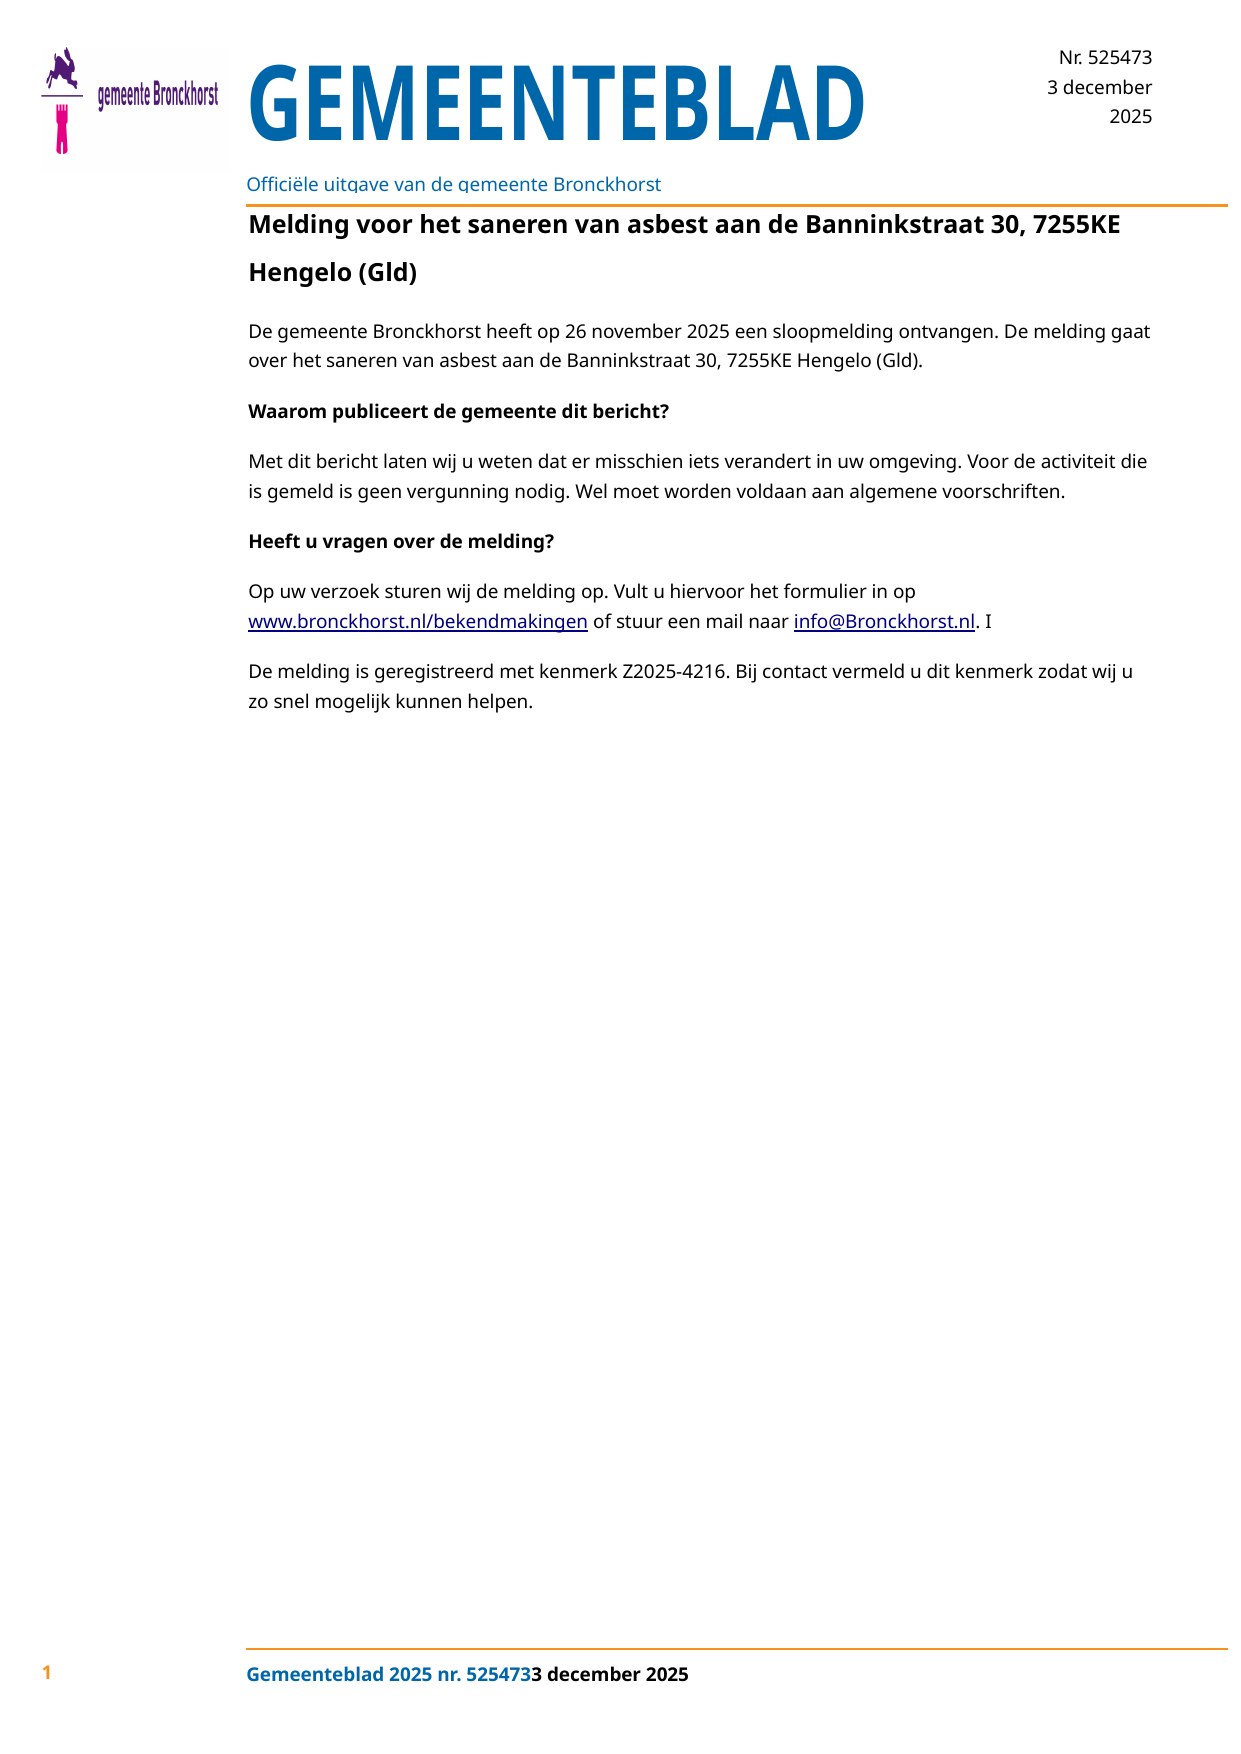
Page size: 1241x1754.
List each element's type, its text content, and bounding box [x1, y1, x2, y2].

picture [41, 47, 231, 172]
text De gemeente Bronckhorst heeft op 26 november 2025 een sloopmelding ontvangen. De melding gaat over het saneren van asbest aan de Banninkstraat 30, 7255KE Hengelo (Gld). [248, 318, 1152, 373]
text De melding is geregistreerd met kenmerk Z2025-4216. Bij contact vermeld u dit kenmerk zodat wij u zo snel mogelijk kunnen helpen. [248, 659, 1152, 714]
text Heeft u vragen over de melding? [248, 528, 1152, 554]
text Op uw verzoek sturen wij de melding op. Vult u hiervoor het formulier in op www.bronckhorst.nl/bekendmakingen of stuur een mail naar info@Bronckhorst.nl. I [248, 579, 1152, 634]
text Melding voor het saneren van asbest aan de Banninkstraat 30, 7255KE Hengelo (Gld) [248, 207, 1152, 288]
text Met dit bericht laten wij u weten dat er misschien iets verandert in uw omgeving. Voor de activiteit die is gemeld is geen vergunning nodig. Wel moet worden voldaan aan algemene voorschriften. [248, 448, 1152, 504]
text Waarom publiceert de gemeente dit bericht? [248, 398, 1152, 424]
